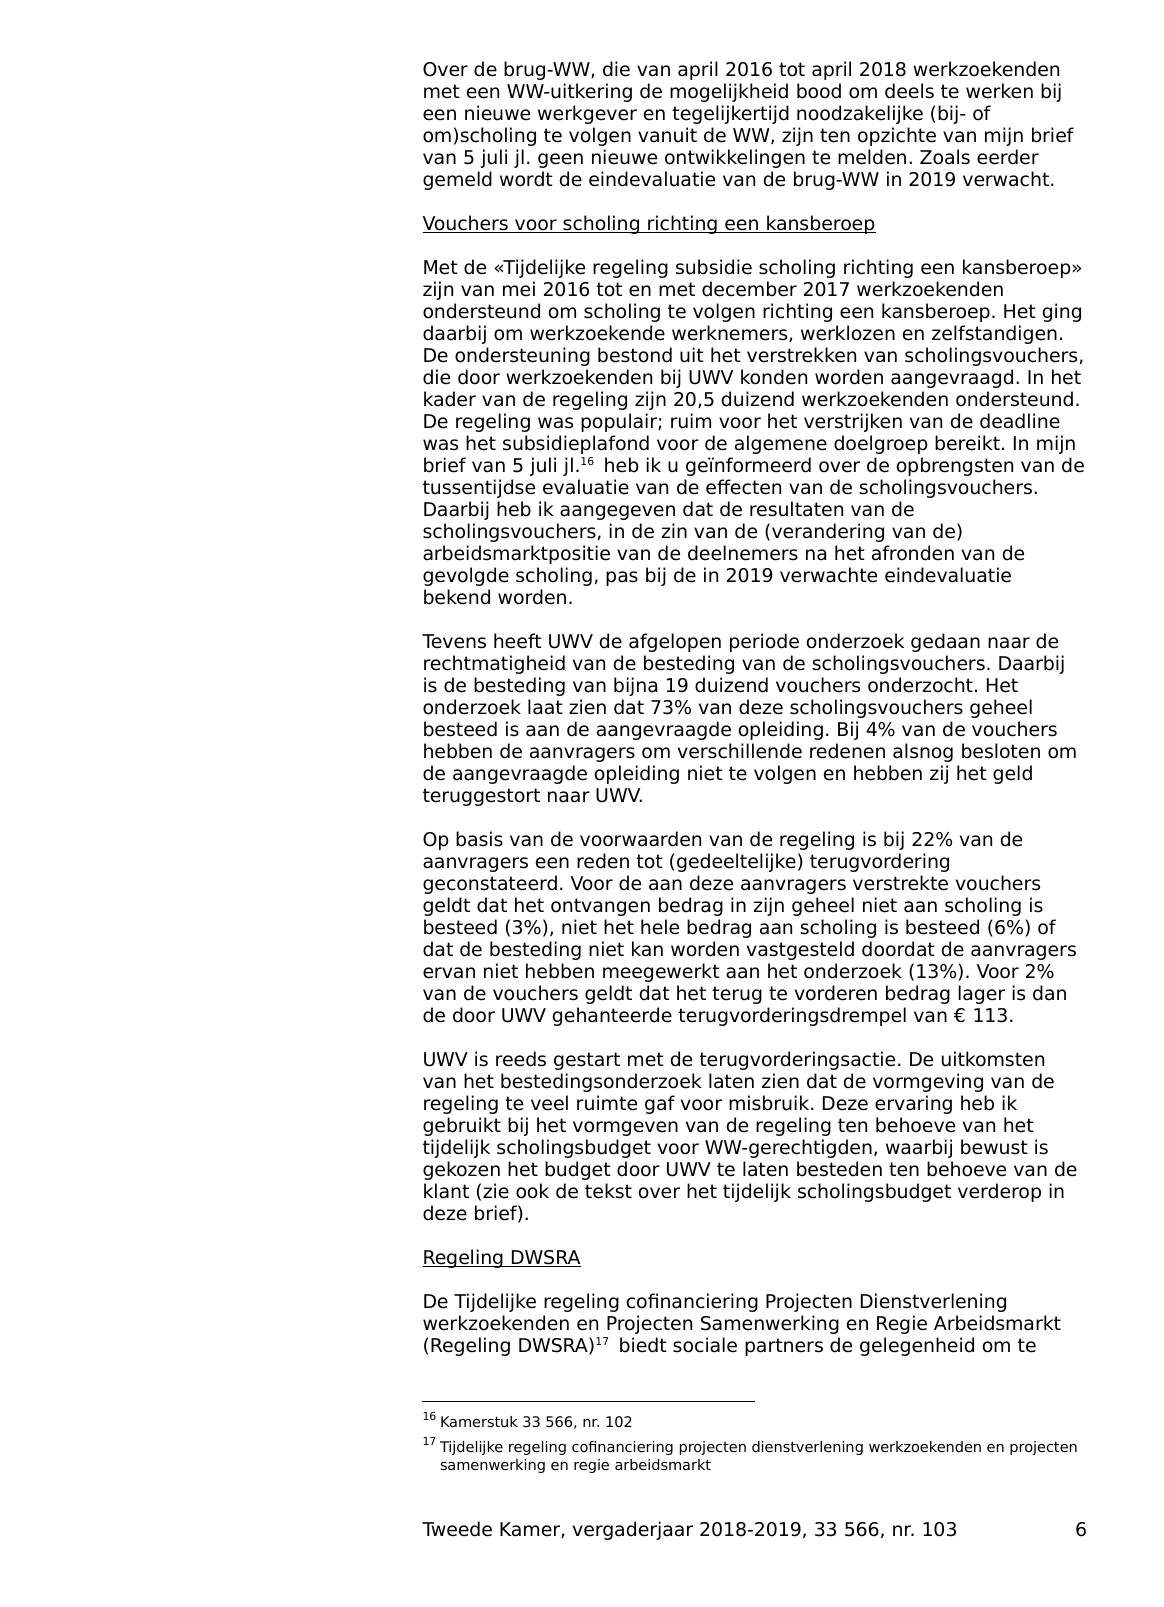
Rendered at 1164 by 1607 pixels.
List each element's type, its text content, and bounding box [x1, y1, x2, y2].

subtitle Vouchers voor scholing richting een kansberoep [422, 213, 1087, 235]
text Over de brug-WW, die van april 2016 tot april 2018 werkzoekenden met een WW-uitkering de mogelijkheid bood om deels te werken bij een nieuwe werkgever en tegelijkertijd noodzakelijke (bij- of om)scholing te volgen vanuit de WW, zijn ten opzichte van mijn brief van 5 juli jl. geen nieuwe ontwikkelingen te melden. Zoals eerder gemeld wordt de eindevaluatie van de brug-WW in 2019 verwacht. [422, 59, 1087, 191]
text Met de «Tijdelijke regeling subsidie scholing richting een kansberoep» zijn van mei 2016 tot en met december 2017 werkzoekenden ondersteund om scholing te volgen richting een kansberoep. Het ging daarbij om werkzoekende werknemers, werklozen en zelfstandigen. De ondersteuning bestond uit het verstrekken van scholingsvouchers, die door werkzoekenden bij UWV konden worden aangevraagd. In het kader van de regeling zijn 20,5 duizend werkzoekenden ondersteund. De regeling was populair; ruim voor het verstrijken van de deadline was het subsidieplafond voor de algemene doelgroep bereikt. In mijn brief van 5 juli jl. heb ik u geïnformeerd over de opbrengsten van de tussentijdse evaluatie van de effecten van de scholingsvouchers. Daarbij heb ik aangegeven dat de resultaten van de scholingsvouchers, in de zin van de (verandering van de) arbeidsmarktpositie van de deelnemers na het afronden van de gevolgde scholing, pas bij de in 2019 verwachte eindevaluatie bekend worden. [422, 257, 1087, 609]
text Op basis van de voorwaarden van de regeling is bij 22% van de aanvragers een reden tot (gedeeltelijke) terugvordering geconstateerd. Voor de aan deze aanvragers verstrekte vouchers geldt dat het ontvangen bedrag in zijn geheel niet aan scholing is besteed (3%), niet het hele bedrag aan scholing is besteed (6%) of dat de besteding niet kan worden vastgesteld doordat de aanvragers ervan niet hebben meegewerkt aan het onderzoek (13%). Voor 2% van de vouchers geldt dat het terug te vorderen bedrag lager is dan de door UWV gehanteerde terugvorderingsdrempel van € 113. [422, 829, 1087, 1027]
text Tevens heeft UWV de afgelopen periode onderzoek gedaan naar de rechtmatigheid van de besteding van de scholingsvouchers. Daarbij is de besteding van bijna 19 duizend vouchers onderzocht. Het onderzoek laat zien dat 73% van deze scholingsvouchers geheel besteed is aan de aangevraagde opleiding. Bij 4% van de vouchers hebben de aanvragers om verschillende redenen alsnog besloten om de aangevraagde opleiding niet te volgen en hebben zij het geld teruggestort naar UWV. [422, 631, 1087, 807]
text Kamerstuk 33 566, nr. 102 [422, 1410, 1087, 1432]
text Tijdelijke regeling cofinanciering projecten dienstverlening werkzoekenden en projecten samenwerking en regie arbeidsmarkt [422, 1435, 1087, 1474]
subtitle Regeling DWSRA [422, 1247, 1087, 1269]
text UWV is reeds gestart met de terugvorderingsactie. De uitkomsten van het bestedingsonderzoek laten zien dat de vormgeving van de regeling te veel ruimte gaf voor misbruik. Deze ervaring heb ik gebruikt bij het vormgeven van de regeling ten behoeve van het tijdelijk scholingsbudget voor WW-gerechtigden, waarbij bewust is gekozen het budget door UWV te laten besteden ten behoeve van de klant (zie ook de tekst over het tijdelijk scholingsbudget verderop in deze brief). [422, 1049, 1087, 1225]
text De Tijdelijke regeling cofinanciering Projecten Dienstverlening werkzoekenden en Projecten Samenwerking en Regie Arbeidsmarkt (Regeling DWSRA) biedt sociale partners de gelegenheid om te [422, 1291, 1087, 1357]
